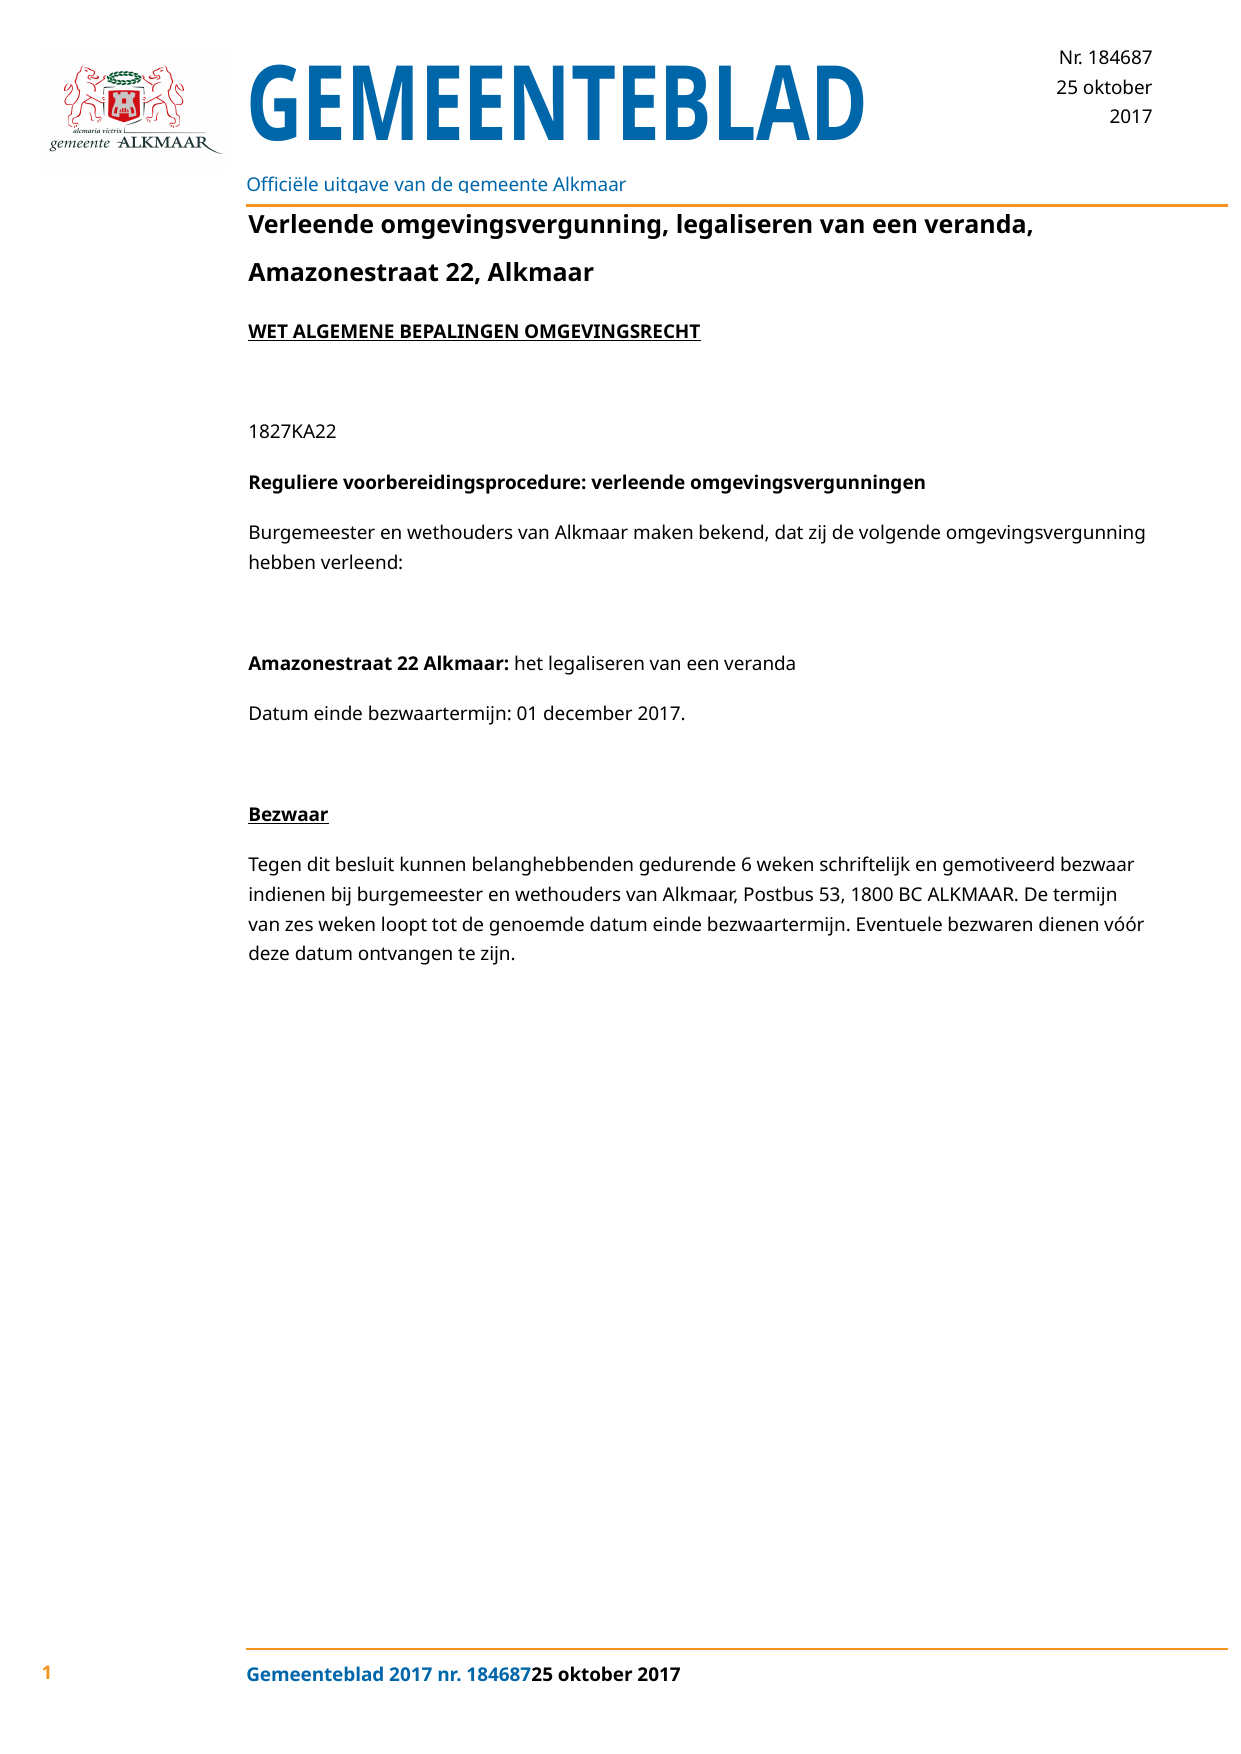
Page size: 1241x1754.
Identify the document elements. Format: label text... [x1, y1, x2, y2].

text Reguliere voorbereidingsprocedure: verleende omgevingsvergunningen [248, 469, 1152, 495]
text Amazonestraat 22 Alkmaar: het legaliseren van een veranda [248, 650, 1152, 676]
text Tegen dit besluit kunnen belanghebbenden gedurende 6 weken schriftelijk en gemotiveerd bezwaar indienen bij burgemeester en wethouders van Alkmaar, Postbus 53, 1800 BC ALKMAAR. De termijn van zes weken loopt tot de genoemde datum einde bezwaartermijn. Eventuele bezwaren dienen vóór deze datum ontvangen te zijn. [248, 852, 1152, 966]
picture [41, 47, 231, 172]
text Verleende omgevingsvergunning, legaliseren van een veranda, Amazonestraat 22, Alkmaar [248, 207, 1152, 288]
text Datum einde bezwaartermijn: 01 december 2017. [248, 700, 1152, 726]
text WET ALGEMENE BEPALINGEN OMGEVINGSRECHT [248, 318, 1152, 344]
text 1827KA22 [248, 419, 1152, 444]
text Burgemeester en wethouders van Alkmaar maken bekend, dat zij de volgende omgevingsvergunning hebben verleend: [248, 519, 1152, 575]
text Bezwaar [248, 801, 1152, 827]
